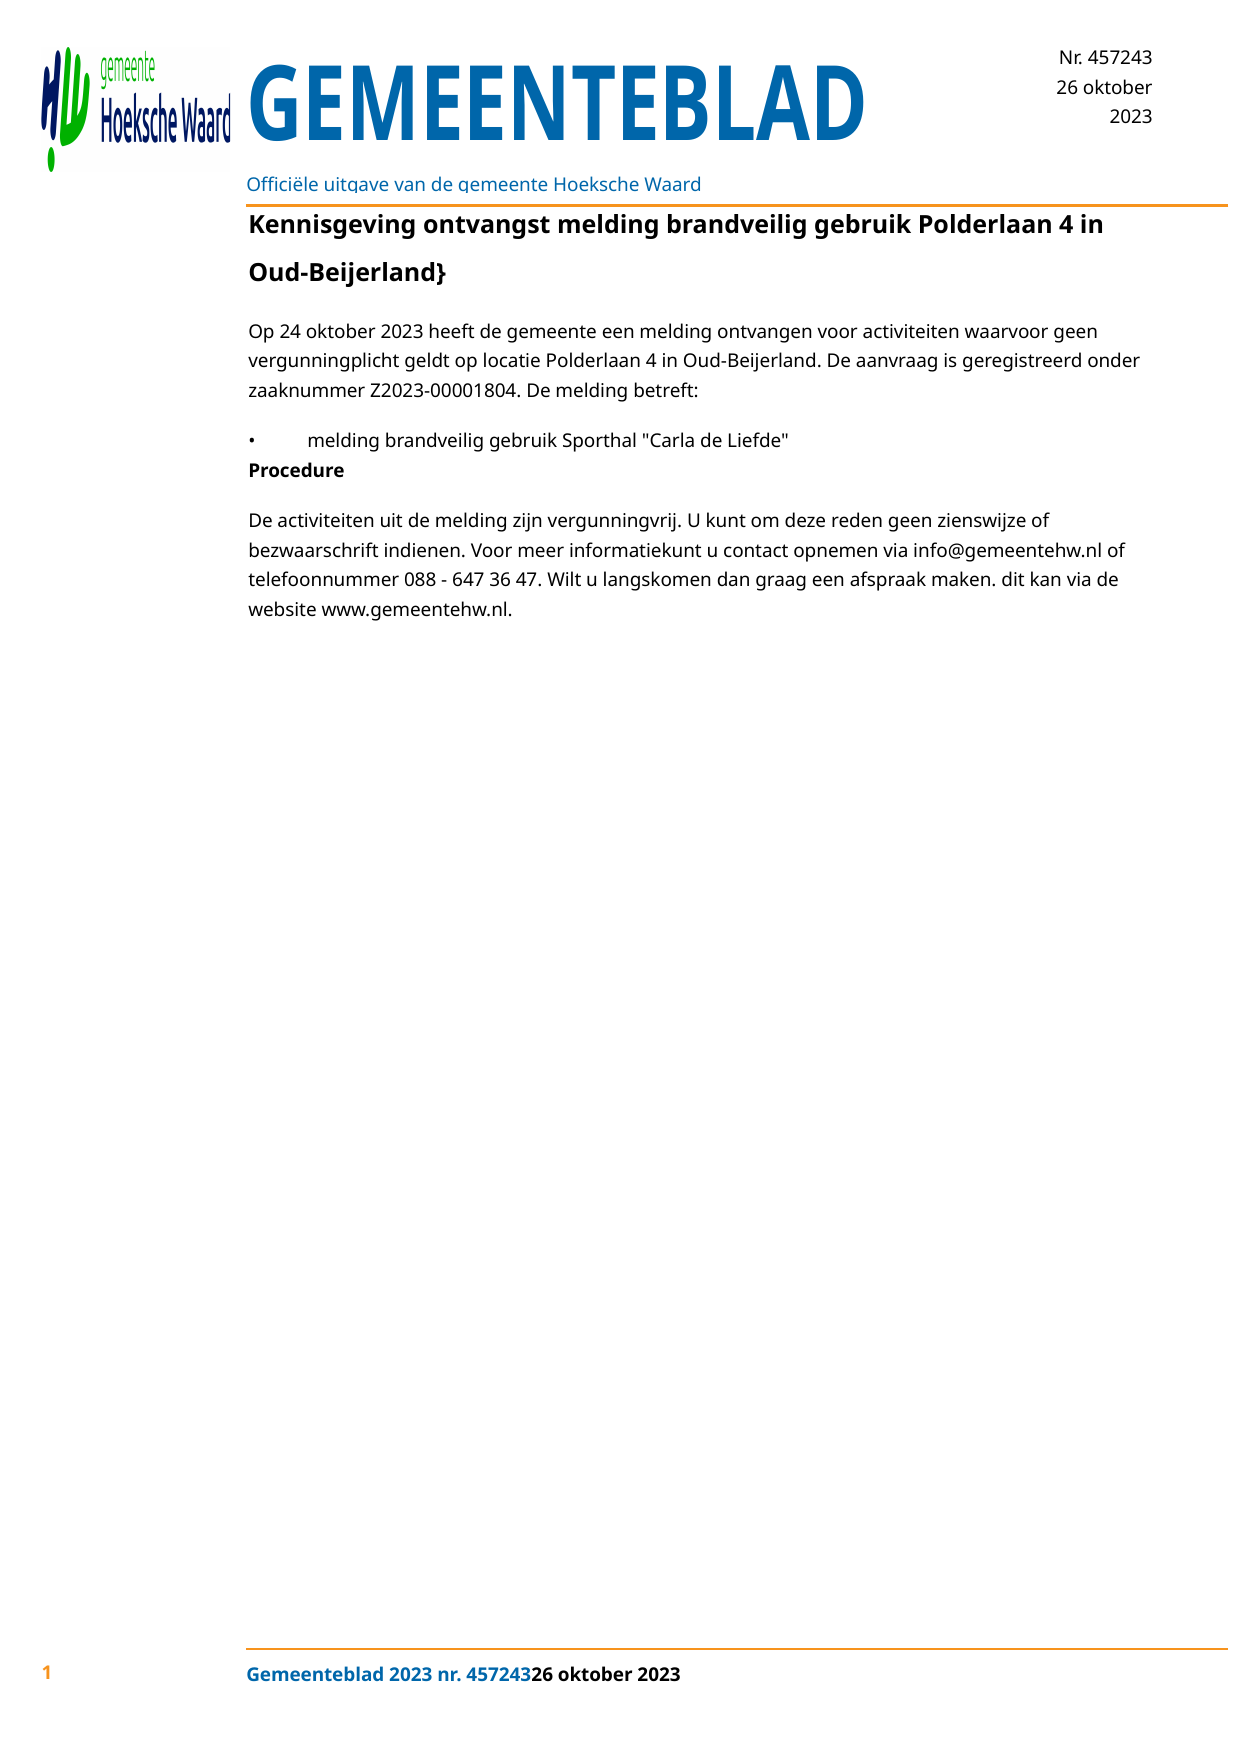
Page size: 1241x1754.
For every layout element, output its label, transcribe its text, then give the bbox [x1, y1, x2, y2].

text Procedure [248, 457, 1152, 483]
text Kennisgeving ontvangst melding brandveilig gebruik Polderlaan 4 in Oud-Beijerland} [248, 207, 1152, 288]
text Op 24 oktober 2023 heeft de gemeente een melding ontvangen voor activiteiten waarvoor geen vergunningplicht geldt op locatie Polderlaan 4 in Oud-Beijerland. De aanvraag is geregistreerd onder zaaknummer Z2023-00001804. De melding betreft: [248, 318, 1152, 403]
picture [41, 47, 231, 172]
text De activiteiten uit de melding zijn vergunningvrij. U kunt om deze reden geen zienswijze of bezwaarschrift indienen. Voor meer informatiekunt u contact opnemen via info@gemeentehw.nl of telefoonnummer 088 - 647 36 47. Wilt u langskomen dan graag een afspraak maken. dit kan via de website www.gemeentehw.nl. [248, 507, 1152, 622]
list melding brandveilig gebruik Sporthal "Carla de Liefde" [248, 427, 1152, 453]
